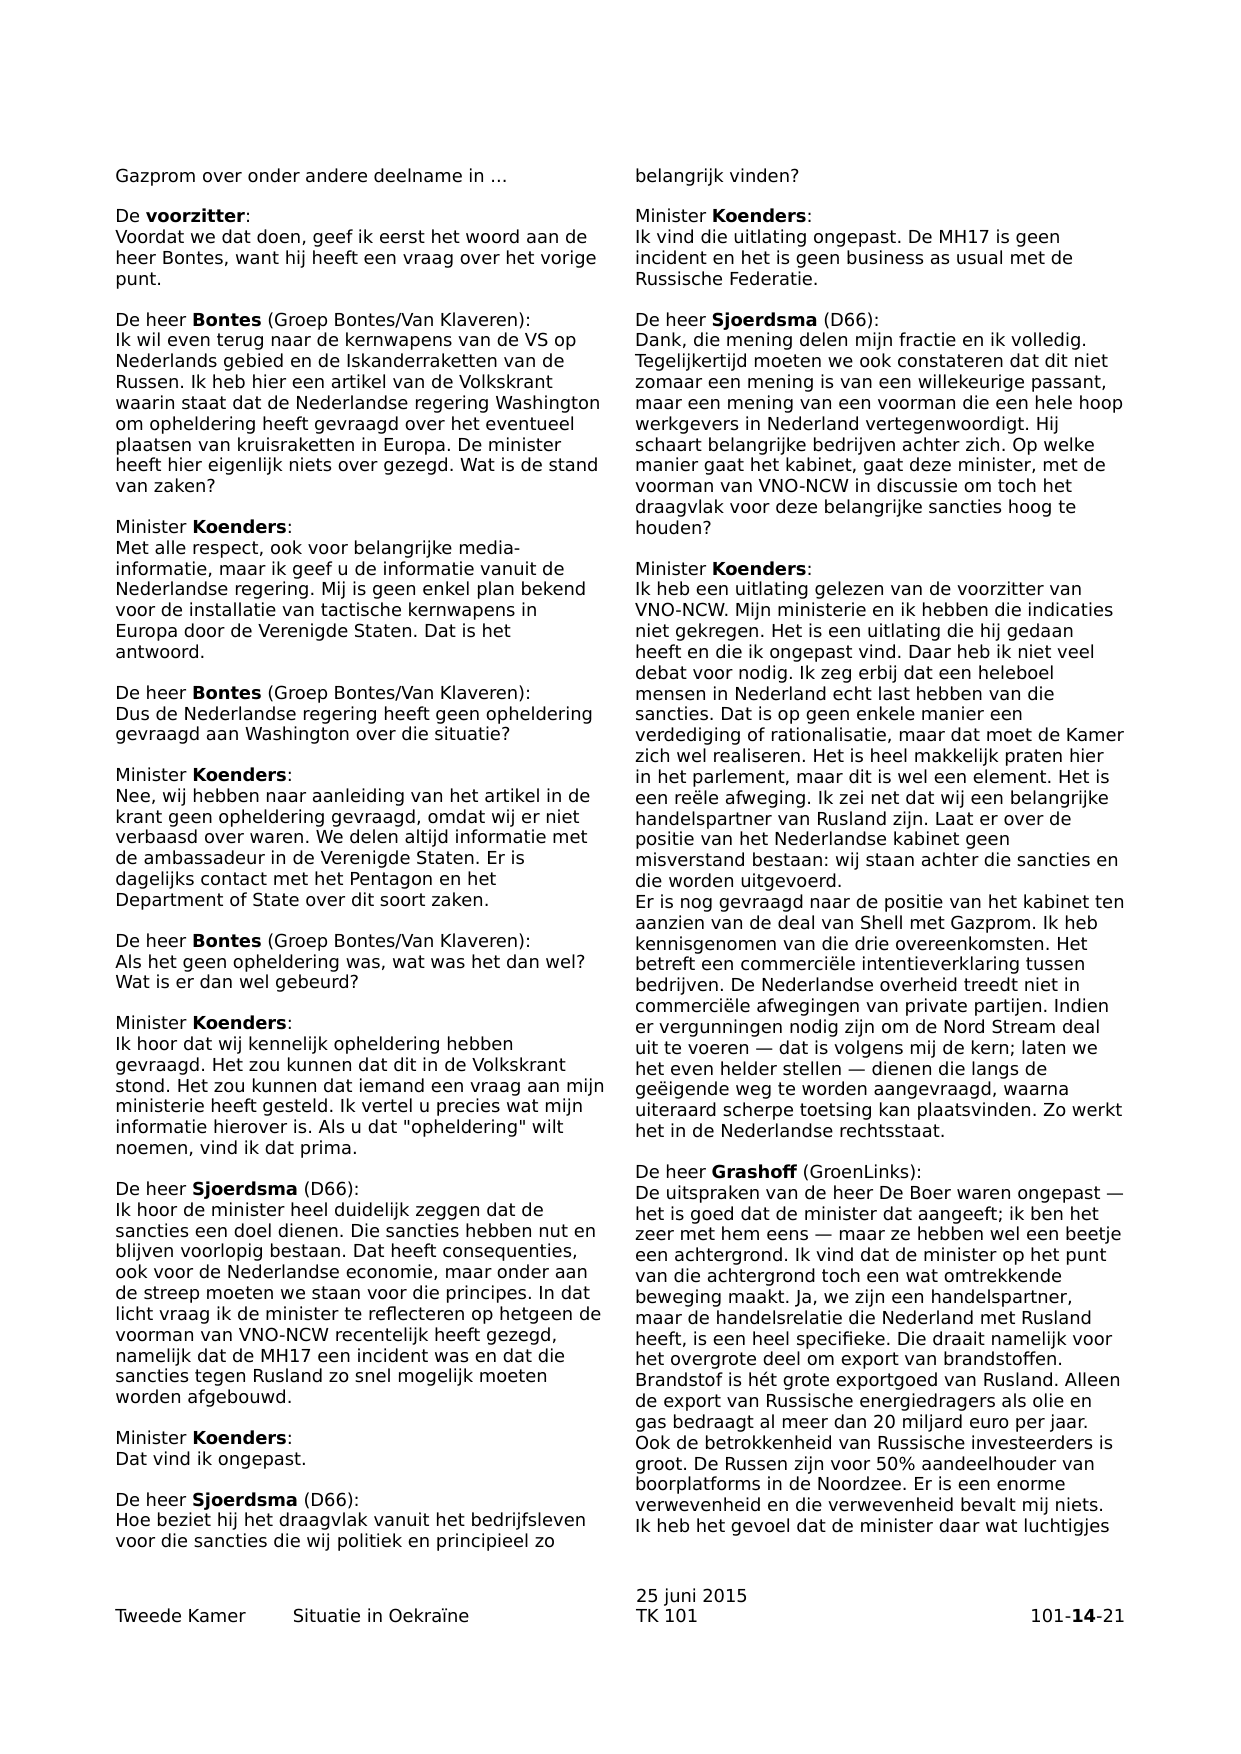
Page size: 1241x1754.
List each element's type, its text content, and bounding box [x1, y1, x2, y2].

text Dus de Nederlandse regering heeft geen opheldering gevraagd aan Washington over die situatie? [115, 703, 605, 745]
text Ik heb een uitlating gelezen van de voorzitter van VNO-NCW. Mijn ministerie en ik hebben die indicaties niet gekregen. Het is een uitlating die hij gedaan heeft en die ik ongepast vind. Daar heb ik niet veel debat voor nodig. Ik zeg erbij dat een heleboel mensen in Nederland echt last hebben van die sancties. Dat is op geen enkele manier een verdediging of rationalisatie, maar dat moet de Kamer zich wel realiseren. Het is heel makkelijk praten hier in het parlement, maar dit is wel een element. Het is een reële afweging. Ik zei net dat wij een belangrijke handelspartner van Rusland zijn. Laat er over de positie van het Nederlandse kabinet geen misverstand bestaan: wij staan achter die sancties en die worden uitgevoerd. [635, 579, 1125, 892]
text Minister Koenders: [115, 765, 605, 786]
text Ik vind die uitlating ongepast. De MH17 is geen incident en het is geen business as usual met de Russische Federatie. [635, 227, 1125, 289]
text De heer Sjoerdsma (D66): [115, 1489, 605, 1510]
text Ik wil even terug naar de kernwapens van de VS op Nederlands gebied en de Iskanderraketten van de Russen. Ik heb hier een artikel van de Volkskrant waarin staat dat de Nederlandse regering Washington om opheldering heeft gevraagd over het eventueel plaatsen van kruisraketten in Europa. De minister heeft hier eigenlijk niets over gezegd. Wat is de stand van zaken? [115, 330, 605, 497]
text Als het geen opheldering was, wat was het dan wel? Wat is er dan wel gebeurd? [115, 951, 605, 993]
text Minister Koenders: [115, 1013, 605, 1034]
text De heer Bontes (Groep Bontes/Van Klaveren): [115, 931, 605, 951]
text De heer Bontes (Groep Bontes/Van Klaveren): [115, 309, 605, 330]
text De heer Sjoerdsma (D66): [635, 309, 1125, 330]
text Dat vind ik ongepast. [115, 1448, 605, 1469]
text De heer Bontes (Groep Bontes/Van Klaveren): [115, 682, 605, 703]
text Ik hoor dat wij kennelijk opheldering hebben gevraagd. Het zou kunnen dat dit in de Volkskrant stond. Het zou kunnen dat iemand een vraag aan mijn ministerie heeft gesteld. Ik vertel u precies wat mijn informatie hierover is. Als u dat "opheldering" wilt noemen, vind ik dat prima. [115, 1034, 605, 1159]
text De uitspraken van de heer De Boer waren ongepast — het is goed dat de minister dat aangeeft; ik ben het zeer met hem eens — maar ze hebben wel een beetje een achtergrond. Ik vind dat de minister op het punt van die achtergrond toch een wat omtrekkende beweging maakt. Ja, we zijn een handelspartner, maar de handelsrelatie die Nederland met Rusland heeft, is een heel specifieke. Die draait namelijk voor het overgrote deel om export van brandstoffen. Brandstof is hét grote exportgoed van Rusland. Alleen de export van Russische energiedragers als olie en gas bedraagt al meer dan 20 miljard euro per jaar. Ook de betrokkenheid van Russische investeerders is groot. De Russen zijn voor 50% aandeelhouder van boorplatforms in de Noordzee. Er is een enorme verwevenheid en die verwevenheid bevalt mij niets. Ik heb het gevoel dat de minister daar wat luchtigjes [635, 1182, 1125, 1537]
text Minister Koenders: [115, 1428, 605, 1448]
text belangrijk vinden? [635, 165, 1125, 186]
text Er is nog gevraagd naar de positie van het kabinet ten aanzien van de deal van Shell met Gazprom. Ik heb kennisgenomen van die drie overeenkomsten. Het betreft een commerciële intentieverklaring tussen bedrijven. De Nederlandse overheid treedt niet in commerciële afwegingen van private partijen. Indien er vergunningen nodig zijn om de Nord Stream deal uit te voeren — dat is volgens mij de kern; laten we het even helder stellen — dienen die langs de geëigende weg te worden aangevraagd, waarna uiteraard scherpe toetsing kan plaatsvinden. Zo werkt het in de Nederlandse rechtsstaat. [635, 892, 1125, 1142]
text Voordat we dat doen, geef ik eerst het woord aan de heer Bontes, want hij heeft een vraag over het vorige punt. [115, 227, 605, 289]
text Met alle respect, ook voor belangrijke media-informatie, maar ik geef u de informatie vanuit de Nederlandse regering. Mij is geen enkel plan bekend voor de installatie van tactische kernwapens in Europa door de Verenigde Staten. Dat is het antwoord. [115, 537, 605, 662]
text Minister Koenders: [635, 558, 1125, 579]
text Nee, wij hebben naar aanleiding van het artikel in de krant geen opheldering gevraagd, omdat wij er niet verbaasd over waren. We delen altijd informatie met de ambassadeur in de Verenigde Staten. Er is dagelijks contact met het Pentagon en het Department of State over dit soort zaken. [115, 786, 605, 911]
text Ik hoor de minister heel duidelijk zeggen dat de sancties een doel dienen. Die sancties hebben nut en blijven voorlopig bestaan. Dat heeft consequenties, ook voor de Nederlandse economie, maar onder aan de streep moeten we staan voor die principes. In dat licht vraag ik de minister te reflecteren op hetgeen de voorman van VNO-NCW recentelijk heeft gezegd, namelijk dat de MH17 een incident was en dat die sancties tegen Rusland zo snel mogelijk moeten worden afgebouwd. [115, 1199, 605, 1408]
text De heer Sjoerdsma (D66): [115, 1179, 605, 1199]
text De voorzitter: [115, 206, 605, 227]
text De heer Grashoff (GroenLinks): [635, 1162, 1125, 1182]
text Hoe beziet hij het draagvlak vanuit het bedrijfsleven voor die sancties die wij politiek en principieel zo [115, 1510, 605, 1552]
text Minister Koenders: [635, 206, 1125, 227]
text Dank, die mening delen mijn fractie en ik volledig. Tegelijkertijd moeten we ook constateren dat dit niet zomaar een mening is van een willekeurige passant, maar een mening van een voorman die een hele hoop werkgevers in Nederland vertegenwoordigt. Hij schaart belangrijke bedrijven achter zich. Op welke manier gaat het kabinet, gaat deze minister, met de voorman van VNO-NCW in discussie om toch het draagvlak voor deze belangrijke sancties hoog te houden? [635, 330, 1125, 538]
text Minister Koenders: [115, 517, 605, 537]
text Gazprom over onder andere deelname in ... [115, 165, 605, 186]
